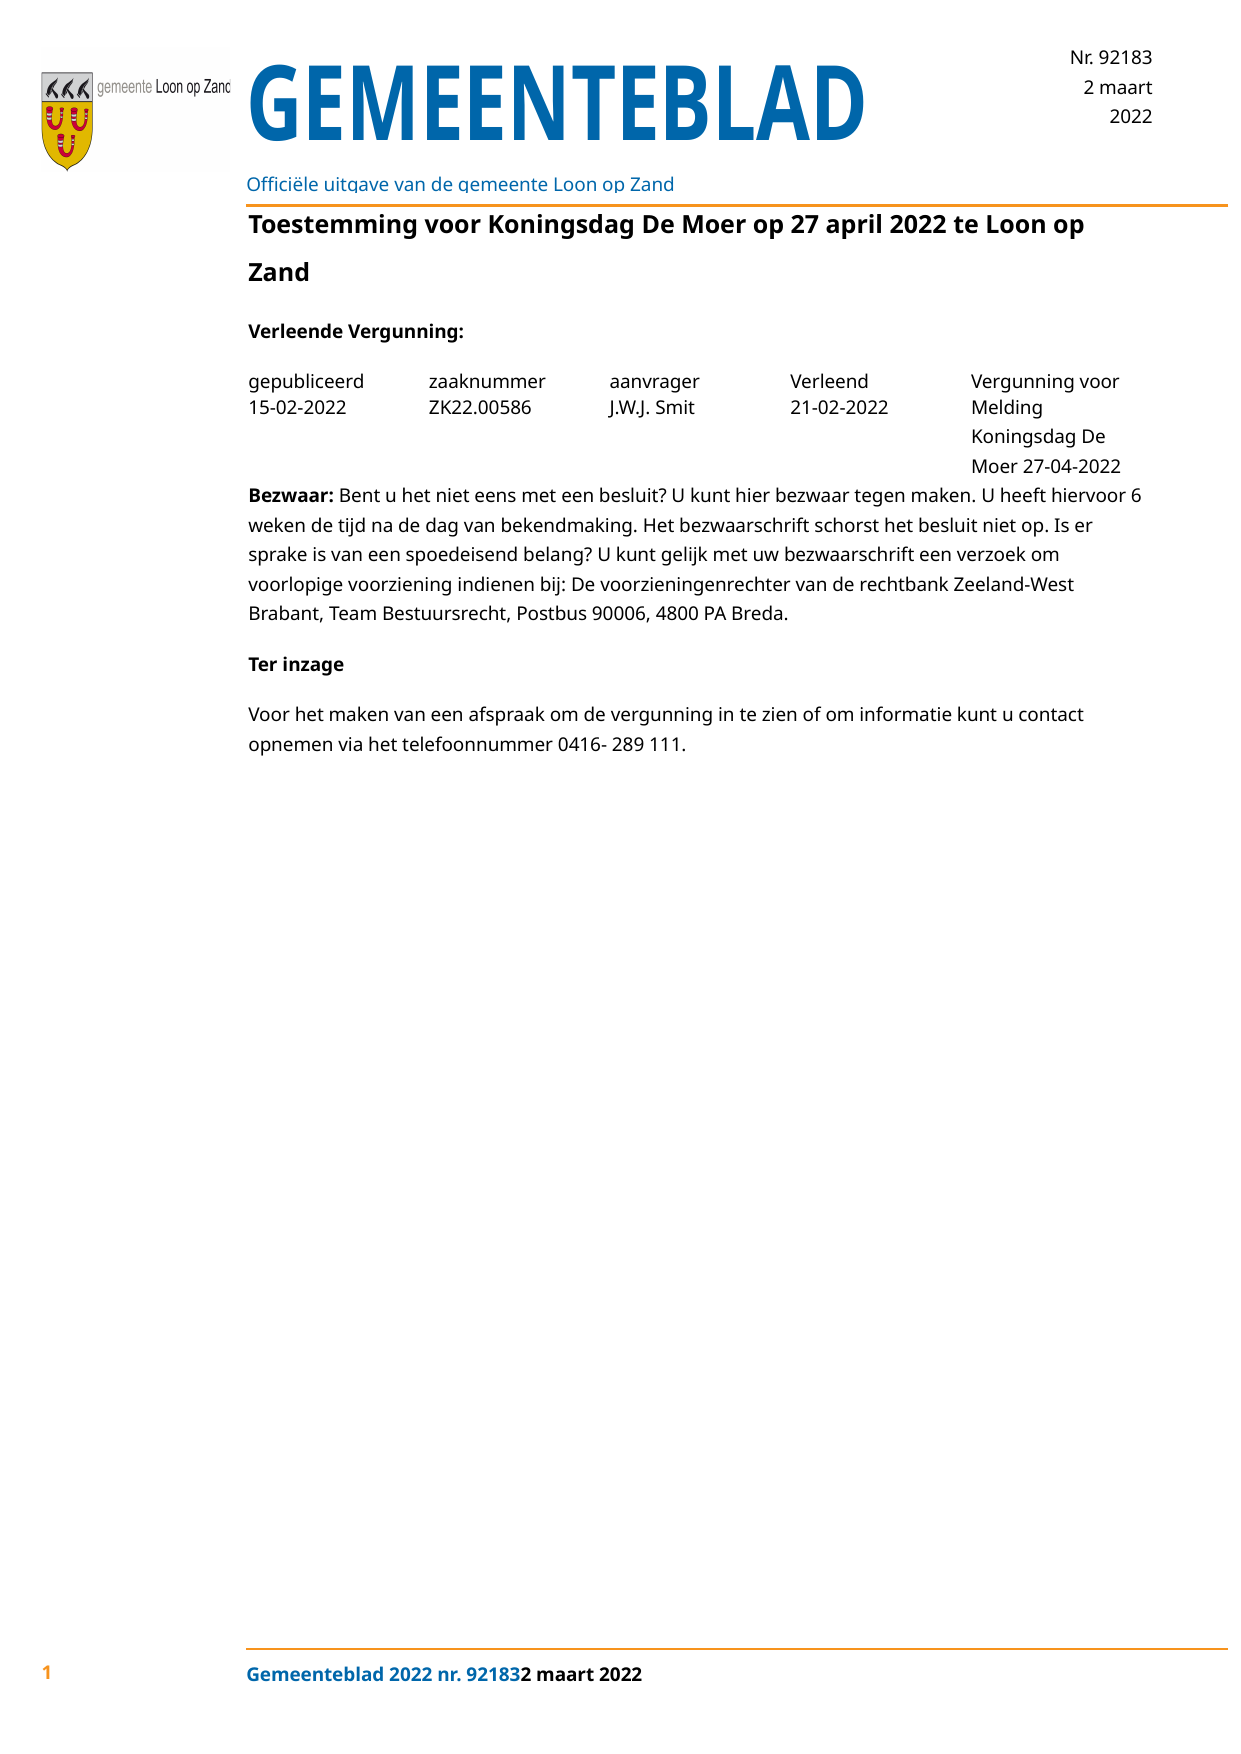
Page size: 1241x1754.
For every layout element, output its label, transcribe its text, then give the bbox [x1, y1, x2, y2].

text Voor het maken van een afspraak om de vergunning in te zien of om informatie kunt u contact opnemen via het telefoonnummer 0416- 289 111. [248, 701, 1152, 757]
text Ter inzage [248, 651, 1152, 677]
table_cell Melding Koningsdag De Moer 27-04-2022 [971, 394, 1152, 479]
text Verleende Vergunning: [248, 318, 1152, 344]
text Bezwaar: Bent u het niet eens met een besluit? U kunt hier bezwaar tegen maken. U heeft hiervoor 6 weken de tijd na de dag van bekendmaking. Het bezwaarschrift schorst het besluit niet op. Is er sprake is van een spoedeisend belang? U kunt gelijk met uw bezwaarschrift een verzoek om voorlopige voorziening indienen bij: De voorzieningenrechter van de rechtbank Zeeland-West Brabant, Team Bestuursrecht, Postbus 90006, 4800 PA Breda. [248, 482, 1152, 626]
table_cell 21-02-2022 [790, 394, 971, 479]
table_header Verleend [790, 369, 971, 394]
text Toestemming voor Koningsdag De Moer op 27 april 2022 te Loon op Zand [248, 207, 1152, 288]
table_header aanvrager [609, 369, 790, 394]
table_header Vergunning voor [971, 369, 1152, 394]
table_header gepubliceerd [248, 369, 429, 394]
table_cell J.W.J. Smit [609, 394, 790, 479]
picture [41, 47, 231, 172]
table_header zaaknummer [429, 369, 609, 394]
table_cell ZK22.00586 [429, 394, 609, 479]
table_cell 15-02-2022 [248, 394, 429, 479]
